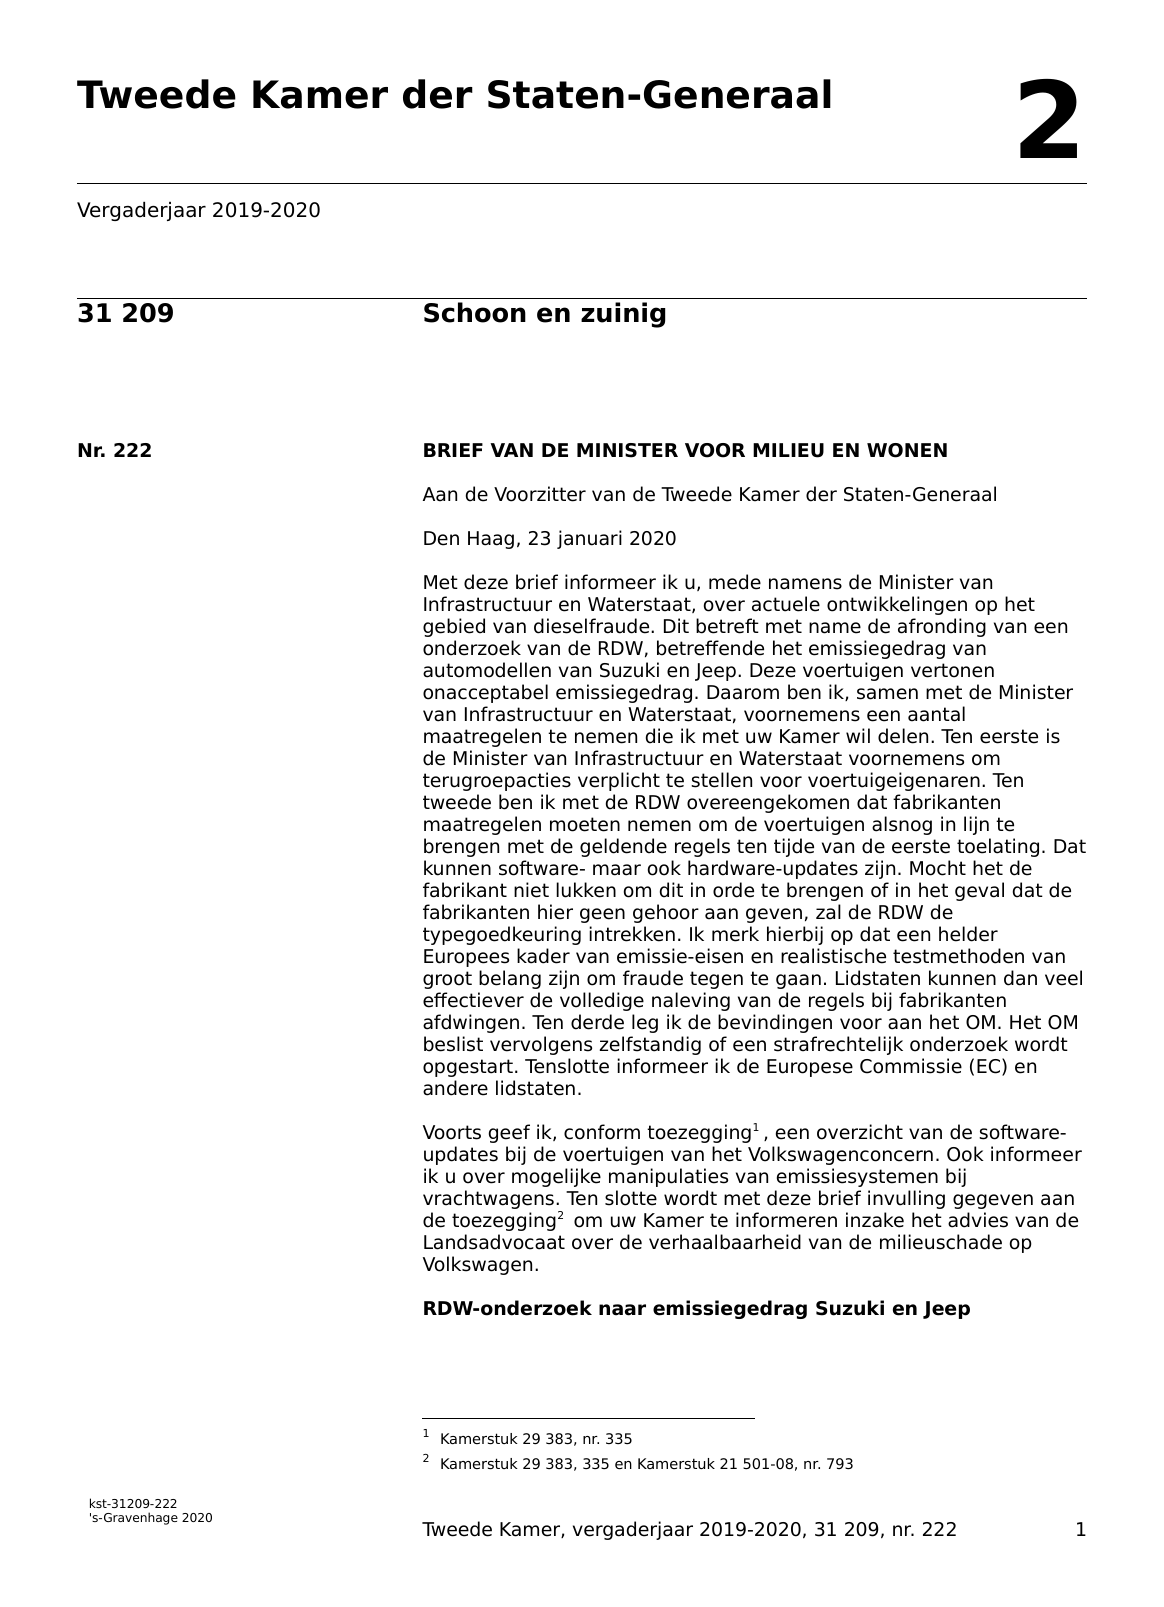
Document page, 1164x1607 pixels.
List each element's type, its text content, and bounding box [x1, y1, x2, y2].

subtitle 31 209 Schoon en zuinig [77, 299, 1087, 329]
text Voorts geef ik, conform toezegging, een overzicht van de software-updates bij de voertuigen van het Volkswagenconcern. Ook informeer ik u over mogelijke manipulaties van emissiesystemen bij vrachtwagens. Ten slotte wordt met deze brief invulling gegeven aan de toezegging om uw Kamer te informeren inzake het advies van de Landsadvocaat over de verhaalbaarheid van de milieuschade op Volkswagen. [422, 1122, 1087, 1276]
text kst-31209-222 [88, 1497, 323, 1511]
text Kamerstuk 29 383, 335 en Kamerstuk 21 501-08, nr. 793 [422, 1452, 1087, 1474]
table_header 2 [886, 59, 1087, 183]
subtitle Nr. 222 BRIEF VAN DE MINISTER VOOR MILIEU EN WONEN [77, 440, 1087, 462]
text Met deze brief informeer ik u, mede namens de Minister van Infrastructuur en Waterstaat, over actuele ontwikkelingen op het gebied van dieselfraude. Dit betreft met name de afronding van een onderzoek van de RDW, betreffende het emissiegedrag van automodellen van Suzuki en Jeep. Deze voertuigen vertonen onacceptabel emissiegedrag. Daarom ben ik, samen met de Minister van Infrastructuur en Waterstaat, voornemens een aantal maatregelen te nemen die ik met uw Kamer wil delen. Ten eerste is de Minister van Infrastructuur en Waterstaat voornemens om terugroepacties verplicht te stellen voor voertuigeigenaren. Ten tweede ben ik met de RDW overeengekomen dat fabrikanten maatregelen moeten nemen om de voertuigen alsnog in lijn te brengen met de geldende regels ten tijde van de eerste toelating. Dat kunnen software- maar ook hardware-updates zijn. Mocht het de fabrikant niet lukken om dit in orde te brengen of in het geval dat de fabrikanten hier geen gehoor aan geven, zal de RDW de typegoedkeuring intrekken. Ik merk hierbij op dat een helder Europees kader van emissie-eisen en realistische testmethoden van groot belang zijn om fraude tegen te gaan. Lidstaten kunnen dan veel effectiever de volledige naleving van de regels bij fabrikanten afdwingen. Ten derde leg ik de bevindingen voor aan het OM. Het OM beslist vervolgens zelfstandig of een strafrechtelijk onderzoek wordt opgestart. Tenslotte informeer ik de Europese Commissie (EC) en andere lidstaten. [422, 572, 1087, 1100]
text 's-Gravenhage 2020 [88, 1511, 323, 1525]
text Kamerstuk 29 383, nr. 335 [422, 1427, 1087, 1449]
table_cell Vergaderjaar 2019-2020 [77, 184, 1087, 298]
text Aan de Voorzitter van de Tweede Kamer der Staten-Generaal [422, 484, 1087, 506]
subtitle RDW-onderzoek naar emissiegedrag Suzuki en Jeep [422, 1298, 1087, 1320]
text Den Haag, 23 januari 2020 [422, 528, 1087, 550]
table_header Tweede Kamer der Staten-Generaal [77, 59, 886, 183]
